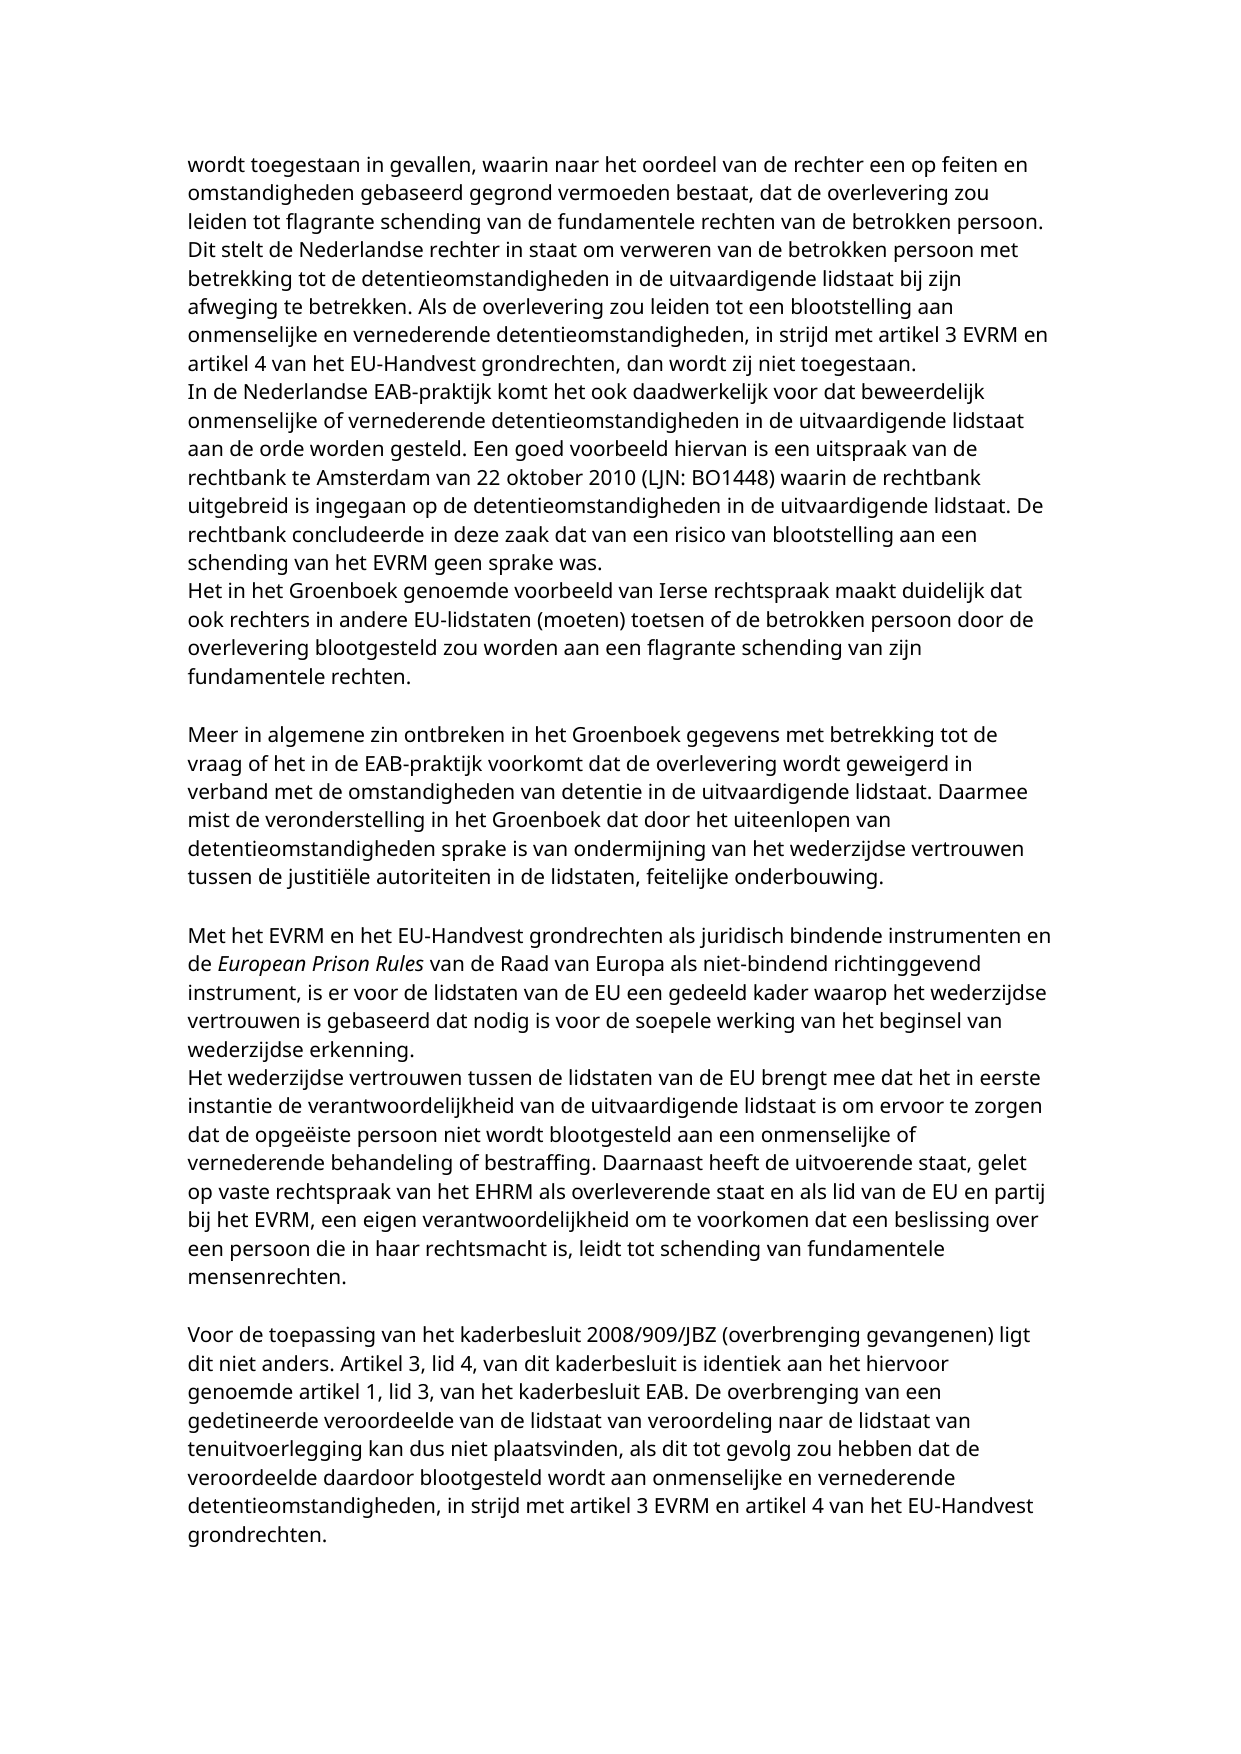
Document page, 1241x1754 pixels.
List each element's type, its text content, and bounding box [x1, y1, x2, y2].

text wordt toegestaan in gevallen, waarin naar het oordeel van de rechter een op feiten en omstandigheden gebaseerd gegrond vermoeden bestaat, dat de overlevering zou leiden tot flagrante schending van de fundamentele rechten van de betrokken persoon. Dit stelt de Nederlandse rechter in staat om verweren van de betrokken persoon met betrekking tot de detentieomstandigheden in de uitvaardigende lidstaat bij zijn afweging te betrekken. Als de overlevering zou leiden tot een blootstelling aan onmenselijke en vernederende detentieomstandigheden, in strijd met artikel 3 EVRM en artikel 4 van het EU-Handvest grondrechten, dan wordt zij niet toegestaan. [187, 150, 1053, 377]
text In de Nederlandse EAB-praktijk komt het ook daadwerkelijk voor dat beweerdelijk onmenselijke of vernederende detentieomstandigheden in de uitvaardigende lidstaat aan de orde worden gesteld. Een goed voorbeeld hiervan is een uitspraak van de rechtbank te Amsterdam van 22 oktober 2010 (LJN: BO1448) waarin de rechtbank uitgebreid is ingegaan op de detentieomstandigheden in de uitvaardigende lidstaat. De rechtbank concludeerde in deze zaak dat van een risico van blootstelling aan een schending van het EVRM geen sprake was. [187, 377, 1053, 577]
text Het wederzijdse vertrouwen tussen de lidstaten van de EU brengt mee dat het in eerste instantie de verantwoordelijkheid van de uitvaardigende lidstaat is om ervoor te zorgen dat de opgeëiste persoon niet wordt blootgesteld aan een onmenselijke of vernederende behandeling of bestraffing. Daarnaast heeft de uitvoerende staat, gelet op vaste rechtspraak van het EHRM als overleverende staat en als lid van de EU en partij bij het EVRM, een eigen verantwoordelijkheid om te voorkomen dat een beslissing over een persoon die in haar rechtsmacht is, leidt tot schending van fundamentele mensenrechten. [187, 1063, 1053, 1291]
text Met het EVRM en het EU-Handvest grondrechten als juridisch bindende instrumenten en de European Prison Rules van de Raad van Europa als niet-bindend richtinggevend instrument, is er voor de lidstaten van de EU een gedeeld kader waarop het wederzijdse vertrouwen is gebaseerd dat nodig is voor de soepele werking van het beginsel van wederzijdse erkenning. [187, 921, 1053, 1063]
text Meer in algemene zin ontbreken in het Groenboek gegevens met betrekking tot de vraag of het in de EAB-praktijk voorkomt dat de overlevering wordt geweigerd in verband met de omstandigheden van detentie in de uitvaardigende lidstaat. Daarmee mist de veronderstelling in het Groenboek dat door het uiteenlopen van detentieomstandigheden sprake is van ondermijning van het wederzijdse vertrouwen tussen de justitiële autoriteiten in de lidstaten, feitelijke onderbouwing. [187, 720, 1053, 891]
text Het in het Groenboek genoemde voorbeeld van Ierse rechtspraak maakt duidelijk dat ook rechters in andere EU-lidstaten (moeten) toetsen of de betrokken persoon door de overlevering blootgesteld zou worden aan een flagrante schending van zijn fundamentele rechten. [187, 577, 1053, 690]
text Voor de toepassing van het kaderbesluit 2008/909/JBZ (overbrenging gevangenen) ligt dit niet anders. Artikel 3, lid 4, van dit kaderbesluit is identiek aan het hiervoor genoemde artikel 1, lid 3, van het kaderbesluit EAB. De overbrenging van een gedetineerde veroordeelde van de lidstaat van veroordeling naar de lidstaat van tenuitvoerlegging kan dus niet plaatsvinden, als dit tot gevolg zou hebben dat de veroordeelde daardoor blootgesteld wordt aan onmenselijke en vernederende detentieomstandigheden, in strijd met artikel 3 EVRM en artikel 4 van het EU-Handvest grondrechten. [187, 1321, 1053, 1548]
